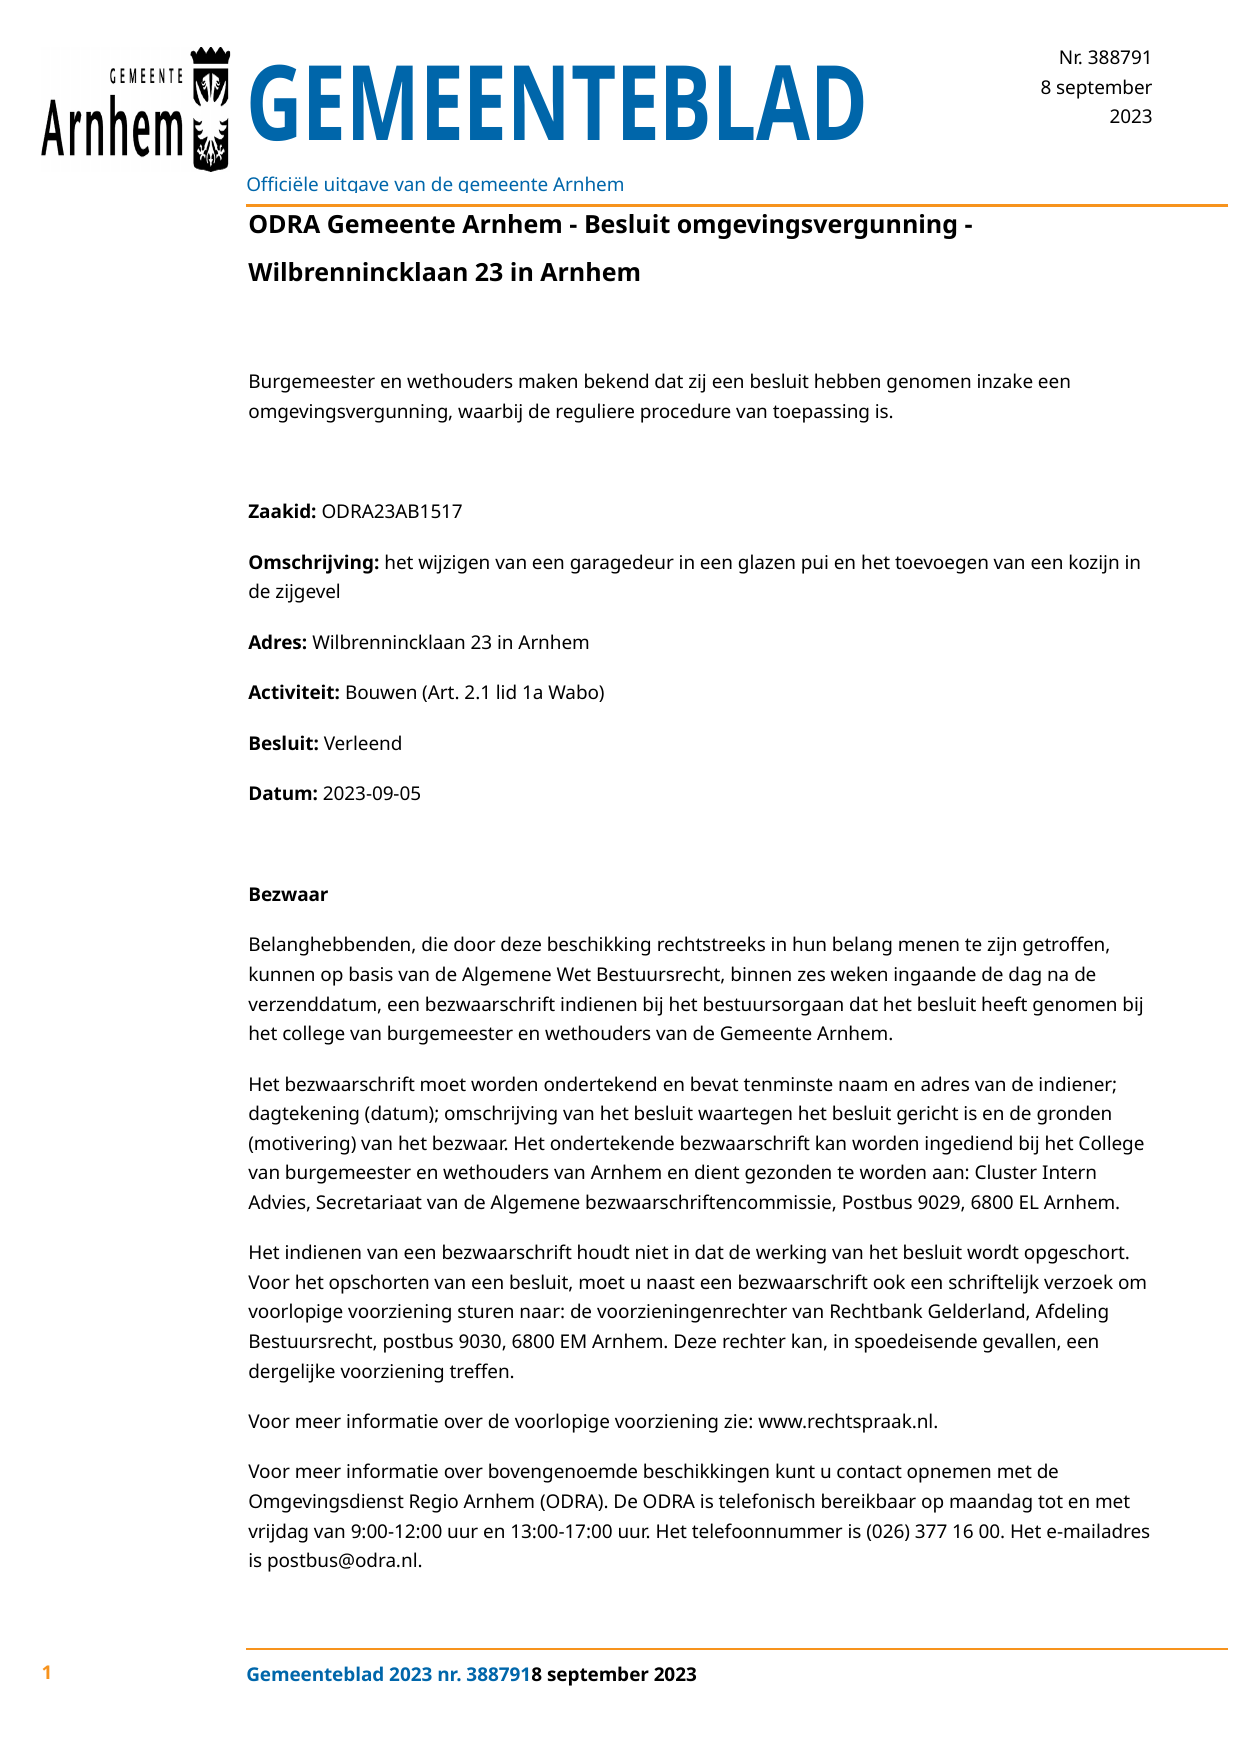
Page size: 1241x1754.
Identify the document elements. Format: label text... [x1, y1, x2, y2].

text Het bezwaarschrift moet worden ondertekend en bevat tenminste naam en adres van de indiener; dagtekening (datum); omschrijving van het besluit waartegen het besluit gericht is en de gronden (motivering) van het bezwaar. Het ondertekende bezwaarschrift kan worden ingediend bij het College van burgemeester en wethouders van Arnhem en dient gezonden te worden aan: Cluster Intern Advies, Secretariaat van de Algemene bezwaarschriftencommissie, Postbus 9029, 6800 EL Arnhem. [248, 1071, 1152, 1215]
text Activiteit: Bouwen (Art. 2.1 lid 1a Wabo) [248, 679, 1152, 705]
text Belanghebbenden, die door deze beschikking rechtstreeks in hun belang menen te zijn getroffen, kunnen op basis van de Algemene Wet Bestuursrecht, binnen zes weken ingaande de dag na de verzenddatum, een bezwaarschrift indienen bij het bestuursorgaan dat het besluit heeft genomen bij het college van burgemeester en wethouders van de Gemeente Arnhem. [248, 932, 1152, 1046]
text Adres: Wilbrennincklaan 23 in Arnhem [248, 629, 1152, 655]
picture [41, 47, 231, 172]
text Bezwaar [248, 881, 1152, 907]
text Voor meer informatie over de voorlopige voorziening zie: www.rechtspraak.nl. [248, 1408, 1152, 1434]
text ODRA Gemeente Arnhem - Besluit omgevingsvergunning - Wilbrennincklaan 23 in Arnhem [248, 207, 1152, 288]
text Burgemeester en wethouders maken bekend dat zij een besluit hebben genomen inzake een omgevingsvergunning, waarbij de reguliere procedure van toepassing is. [248, 368, 1152, 424]
text Het indienen van een bezwaarschrift houdt niet in dat de werking van het besluit wordt opgeschort. Voor het opschorten van een besluit, moet u naast een bezwaarschrift ook een schriftelijk verzoek om voorlopige voorziening sturen naar: de voorzieningenrechter van Rechtbank Gelderland, Afdeling Bestuursrecht, postbus 9030, 6800 EM Arnhem. Deze rechter kan, in spoedeisende gevallen, een dergelijke voorziening treffen. [248, 1239, 1152, 1384]
text Voor meer informatie over bovengenoemde beschikkingen kunt u contact opnemen met de Omgevingsdienst Regio Arnhem (ODRA). De ODRA is telefonisch bereikbaar op maandag tot en met vrijdag van 9:00-12:00 uur en 13:00-17:00 uur. Het telefoonnummer is (026) 377 16 00. Het e-mailadres is postbus@odra.nl. [248, 1459, 1152, 1573]
text Datum: 2023-09-05 [248, 780, 1152, 806]
text Besluit: Verleend [248, 730, 1152, 756]
text Omschrijving: het wijzigen van een garagedeur in een glazen pui en het toevoegen van een kozijn in de zijgevel [248, 549, 1152, 604]
text Zaakid: ODRA23AB1517 [248, 499, 1152, 524]
